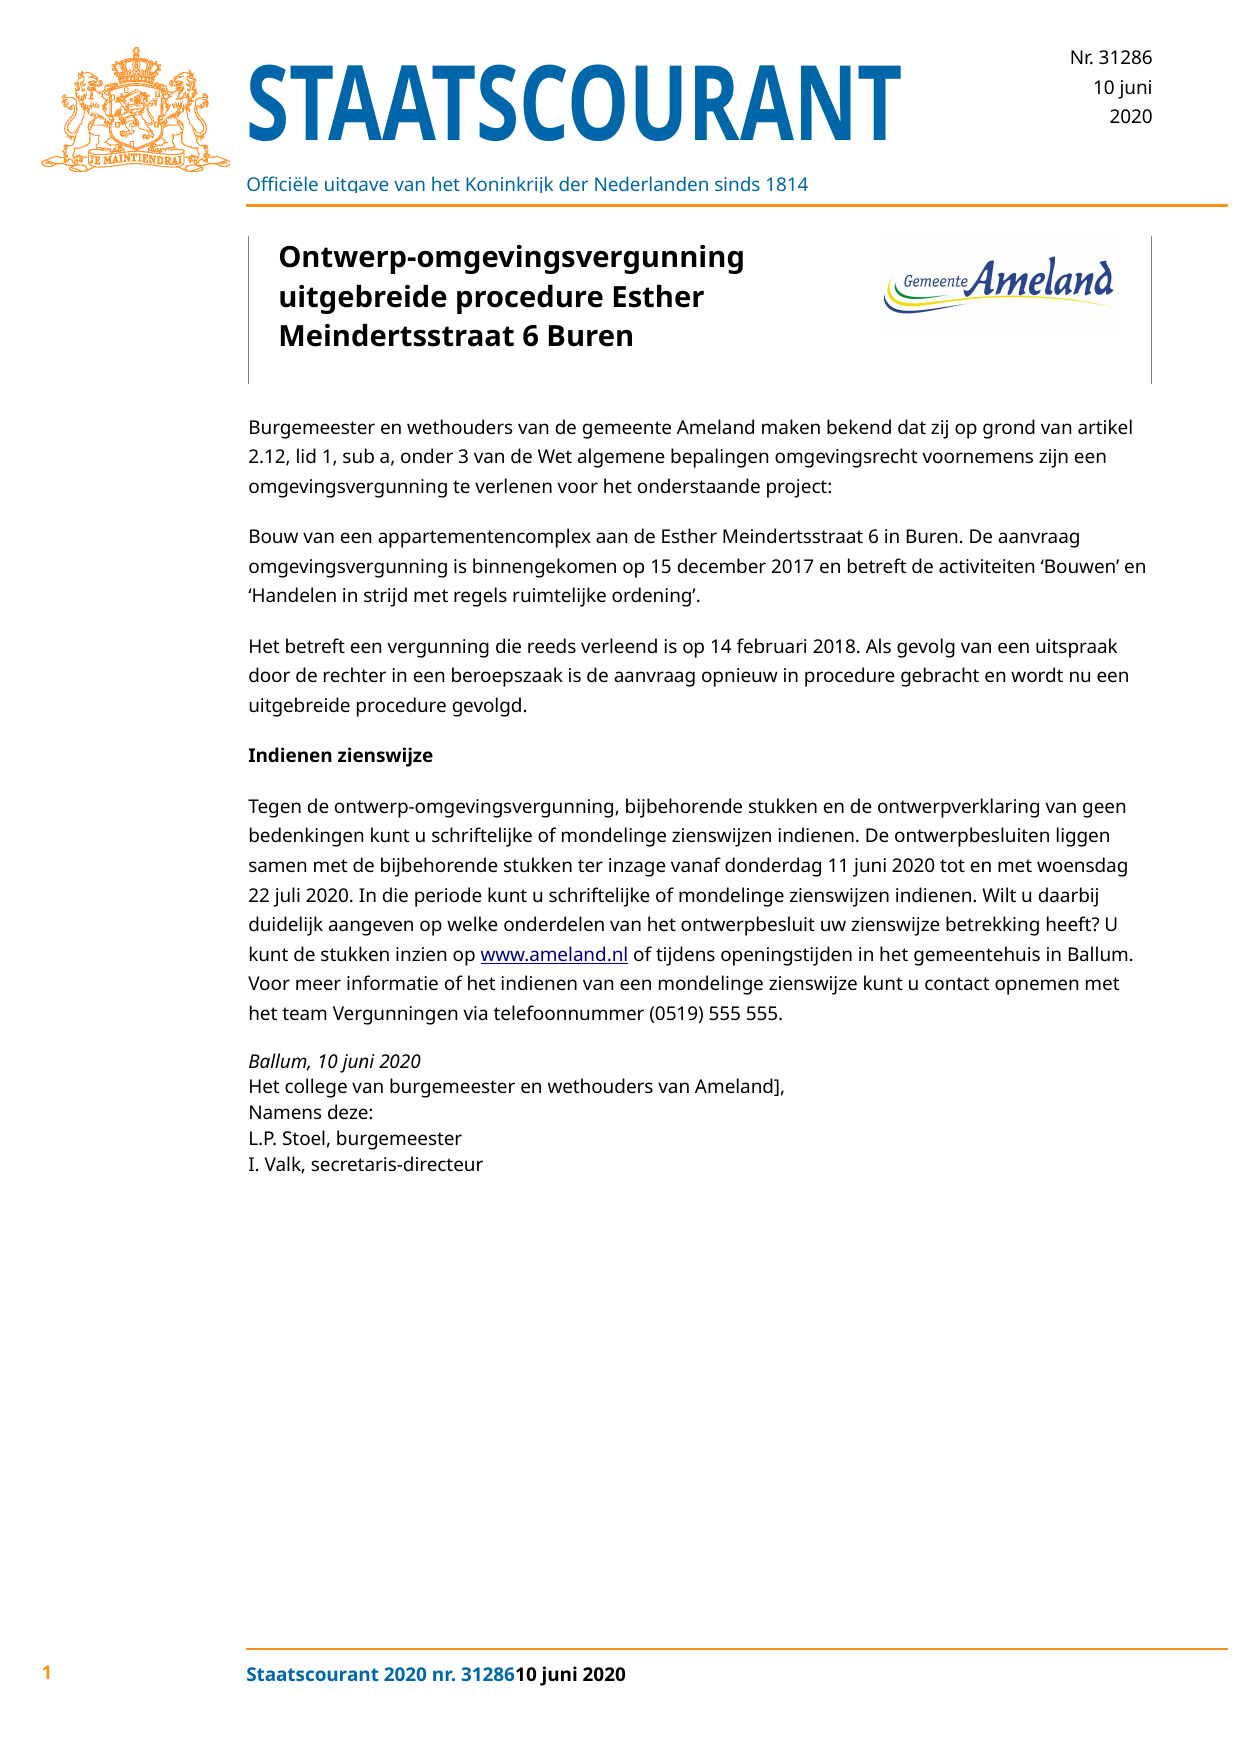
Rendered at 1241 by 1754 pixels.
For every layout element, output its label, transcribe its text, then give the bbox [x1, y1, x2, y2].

picture [41, 47, 231, 172]
text Namens deze: [248, 1099, 1152, 1125]
text L.P. Stoel, burgemeester [248, 1125, 1152, 1151]
table_header Ontwerp-omgevingsvergunning uitgebreide procedure Esther Meindertsstraat 6 Buren [249, 236, 850, 384]
text Tegen de ontwerp-omgevingsvergunning, bijbehorende stukken en de ontwerpverklaring van geen bedenkingen kunt u schriftelijke of mondelinge zienswijzen indienen. De ontwerpbesluiten liggen samen met de bijbehorende stukken ter inzage vanaf donderdag 11 juni 2020 tot en met woensdag 22 juli 2020. In die periode kunt u schriftelijke of mondelinge zienswijzen indienen. Wilt u daarbij duidelijk aangeven op welke onderdelen van het ontwerpbesluit uw zienswijze betrekking heeft? U kunt de stukken inzien op www.ameland.nl of tijdens openingstijden in het gemeentehuis in Ballum. Voor meer informatie of het indienen van een mondelinge zienswijze kunt u contact opnemen met het team Vergunningen via telefoonnummer (0519) 555 555. [248, 793, 1152, 1026]
text I. Valk, secretaris-directeur [248, 1151, 1152, 1177]
picture [882, 236, 1119, 335]
text Het betreft een vergunning die reeds verleend is op 14 februari 2018. Als gevolg van een uitspraak door de rechter in een beroepszaak is de aanvraag opnieuw in procedure gebracht en wordt nu een uitgebreide procedure gevolgd. [248, 633, 1152, 718]
text Het college van burgemeester en wethouders van Ameland], [248, 1074, 1152, 1099]
text Burgemeester en wethouders van de gemeente Ameland maken bekend dat zij op grond van artikel 2.12, lid 1, sub a, onder 3 van de Wet algemene bepalingen omgevingsrecht voornemens zijn een omgevingsvergunning te verlenen voor het onderstaande project: [248, 414, 1152, 499]
text Ballum, 10 juni 2020 [248, 1048, 1152, 1074]
table_header [850, 236, 1151, 384]
text Bouw van een appartementencomplex aan de Esther Meindertsstraat 6 in Buren. De aanvraag omgevingsvergunning is binnengekomen op 15 december 2017 en betreft de activiteiten ‘Bouwen’ en ‘Handelen in strijd met regels ruimtelijke ordening’. [248, 523, 1152, 608]
text Indienen zienswijze [248, 743, 1152, 768]
